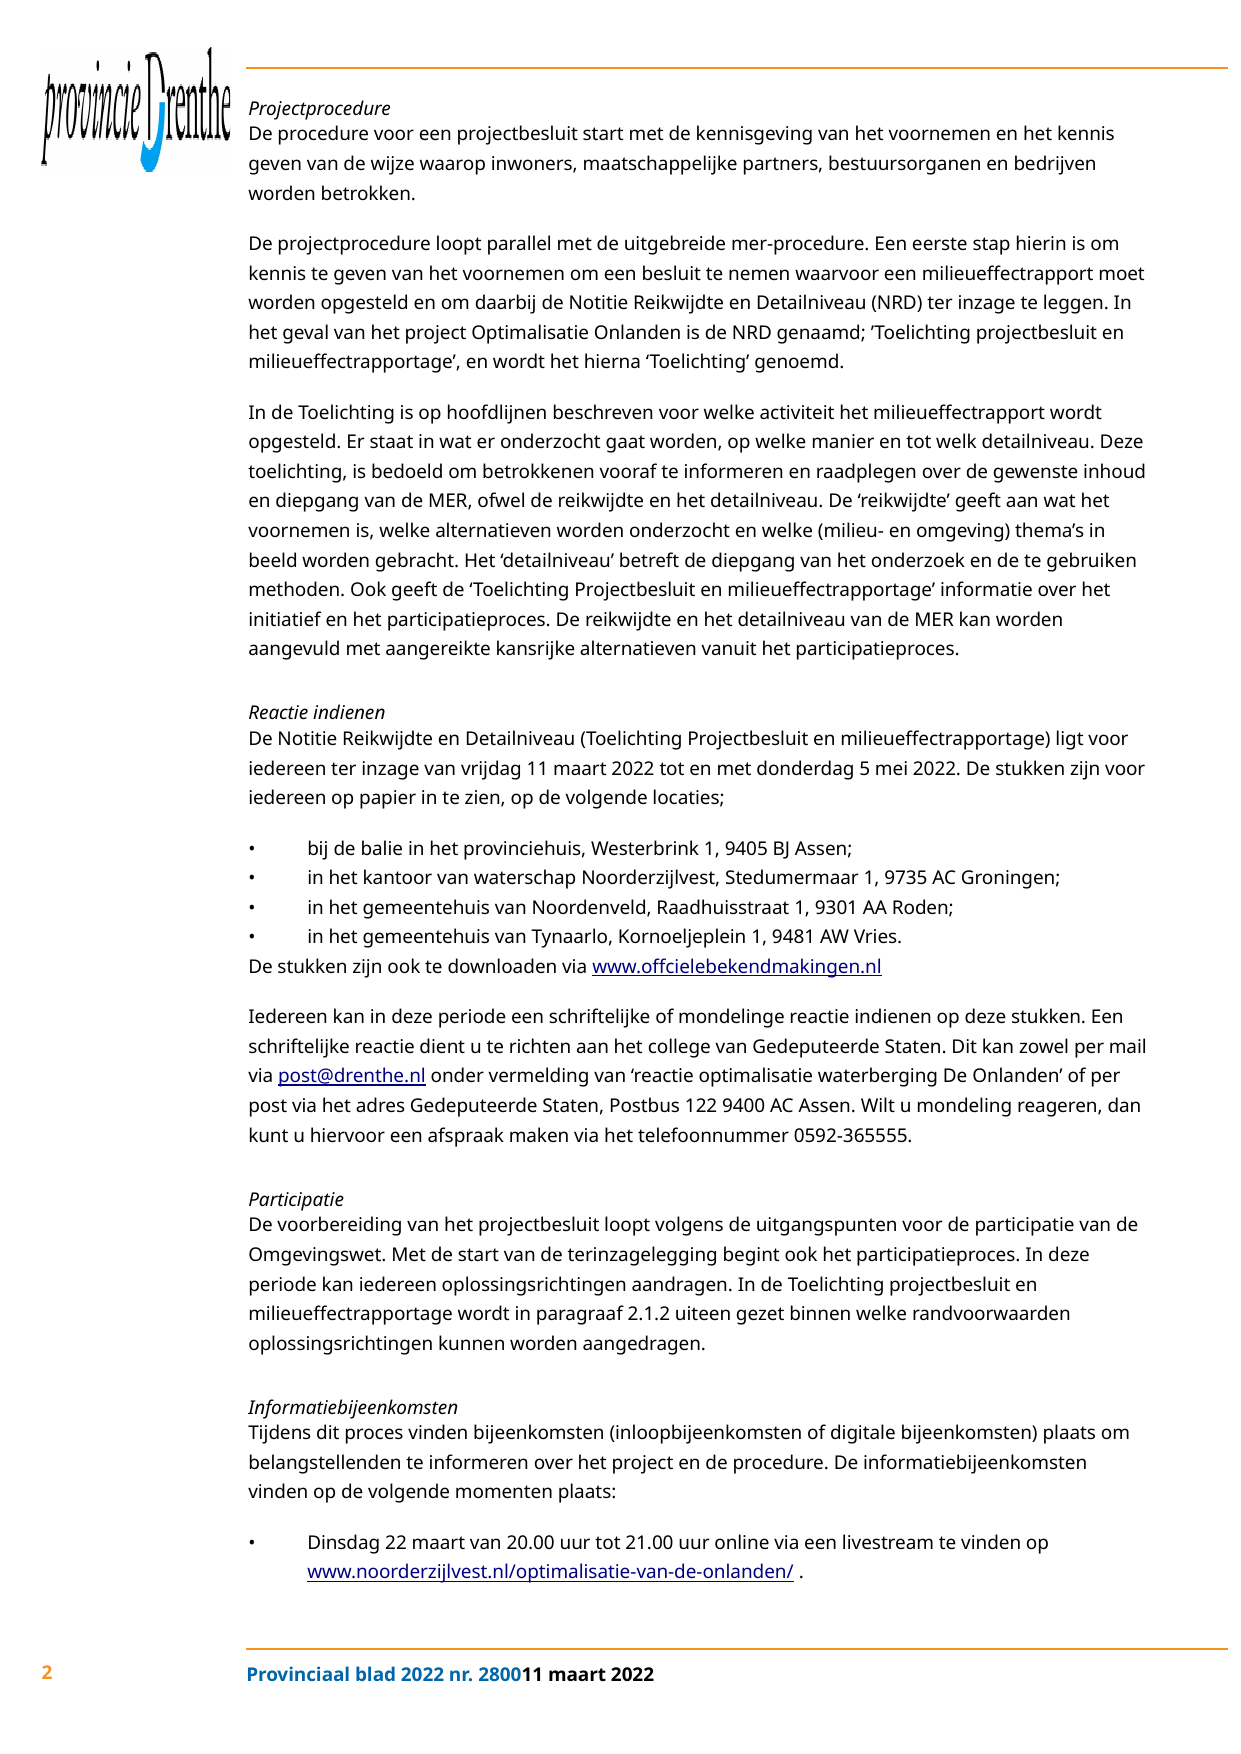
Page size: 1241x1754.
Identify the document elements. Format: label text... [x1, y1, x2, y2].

text De Notitie Reikwijdte en Detailniveau (Toelichting Projectbesluit en milieueffectrapportage) ligt voor iedereen ter inzage van vrijdag 11 maart 2022 tot en met donderdag 5 mei 2022. De stukken zijn voor iedereen op papier in te zien, op de volgende locaties; [248, 725, 1152, 810]
text Projectprocedure [248, 95, 1152, 121]
text Reactie indienen [248, 699, 1152, 725]
picture [41, 47, 231, 172]
text Iedereen kan in deze periode een schriftelijke of mondelinge reactie indienen op deze stukken. Een schriftelijke reactie dient u te richten aan het college van Gedeputeerde Staten. Dit kan zowel per mail via post@drenthe.nl onder vermelding van ‘reactie optimalisatie waterberging De Onlanden’ of per post via het adres Gedeputeerde Staten, Postbus 122 9400 AC Assen. Wilt u mondeling reageren, dan kunt u hiervoor een afspraak maken via het telefoonnummer 0592-365555. [248, 1003, 1152, 1148]
text Informatiebijeenkomsten [248, 1394, 1152, 1419]
text Participatie [248, 1186, 1152, 1212]
list Dinsdag 22 maart van 20.00 uur tot 21.00 uur online via een livestream te vinden op www.noorderzijlvest.nl/optimalisatie-van-de-onlanden/ . [248, 1529, 1152, 1584]
list in het kantoor van waterschap Noorderzijlvest, Stedumermaar 1, 9735 AC Groningen; [248, 864, 1152, 890]
text De procedure voor een projectbesluit start met de kennisgeving van het voornemen en het kennis geven van de wijze waarop inwoners, maatschappelijke partners, bestuursorganen en bedrijven worden betrokken. [248, 121, 1152, 205]
text In de Toelichting is op hoofdlijnen beschreven voor welke activiteit het milieueffectrapport wordt opgesteld. Er staat in wat er onderzocht gaat worden, op welke manier en tot welk detailniveau. Deze toelichting, is bedoeld om betrokkenen vooraf te informeren en raadplegen over de gewenste inhoud en diepgang van de MER, ofwel de reikwijdte en het detailniveau. De ‘reikwijdte’ geeft aan wat het voornemen is, welke alternatieven worden onderzocht en welke (milieu- en omgeving) thema’s in beeld worden gebracht. Het ‘detailniveau’ betreft de diepgang van het onderzoek en de te gebruiken methoden. Ook geeft de ‘Toelichting Projectbesluit en milieueffectrapportage’ informatie over het initiatief en het participatieproces. De reikwijdte en het detailniveau van de MER kan worden aangevuld met aangereikte kansrijke alternatieven vanuit het participatieproces. [248, 399, 1152, 661]
text De stukken zijn ook te downloaden via www.offcielebekendmakingen.nl [248, 953, 1152, 979]
list in het gemeentehuis van Noordenveld, Raadhuisstraat 1, 9301 AA Roden; [248, 894, 1152, 920]
text De voorbereiding van het projectbesluit loopt volgens de uitgangspunten voor de participatie van de Omgevingswet. Met de start van de terinzagelegging begint ook het participatieproces. In deze periode kan iedereen oplossingsrichtingen aandragen. In de Toelichting projectbesluit en milieueffectrapportage wordt in paragraaf 2.1.2 uiteen gezet binnen welke randvoorwaarden oplossingsrichtingen kunnen worden aangedragen. [248, 1212, 1152, 1356]
text De projectprocedure loopt parallel met de uitgebreide mer-procedure. Een eerste stap hierin is om kennis te geven van het voornemen om een besluit te nemen waarvoor een milieueffectrapport moet worden opgesteld en om daarbij de Notitie Reikwijdte en Detailniveau (NRD) ter inzage te leggen. In het geval van het project Optimalisatie Onlanden is de NRD genaamd; ’Toelichting projectbesluit en milieueffectrapportage’, en wordt het hierna ‘Toelichting’ genoemd. [248, 230, 1152, 374]
text Tijdens dit proces vinden bijeenkomsten (inloopbijeenkomsten of digitale bijeenkomsten) plaats om belangstellenden te informeren over het project en de procedure. De informatiebijeenkomsten vinden op de volgende momenten plaats: [248, 1419, 1152, 1504]
list bij de balie in het provinciehuis, Westerbrink 1, 9405 BJ Assen; [248, 835, 1152, 861]
list in het gemeentehuis van Tynaarlo, Kornoeljeplein 1, 9481 AW Vries. [248, 923, 1152, 949]
